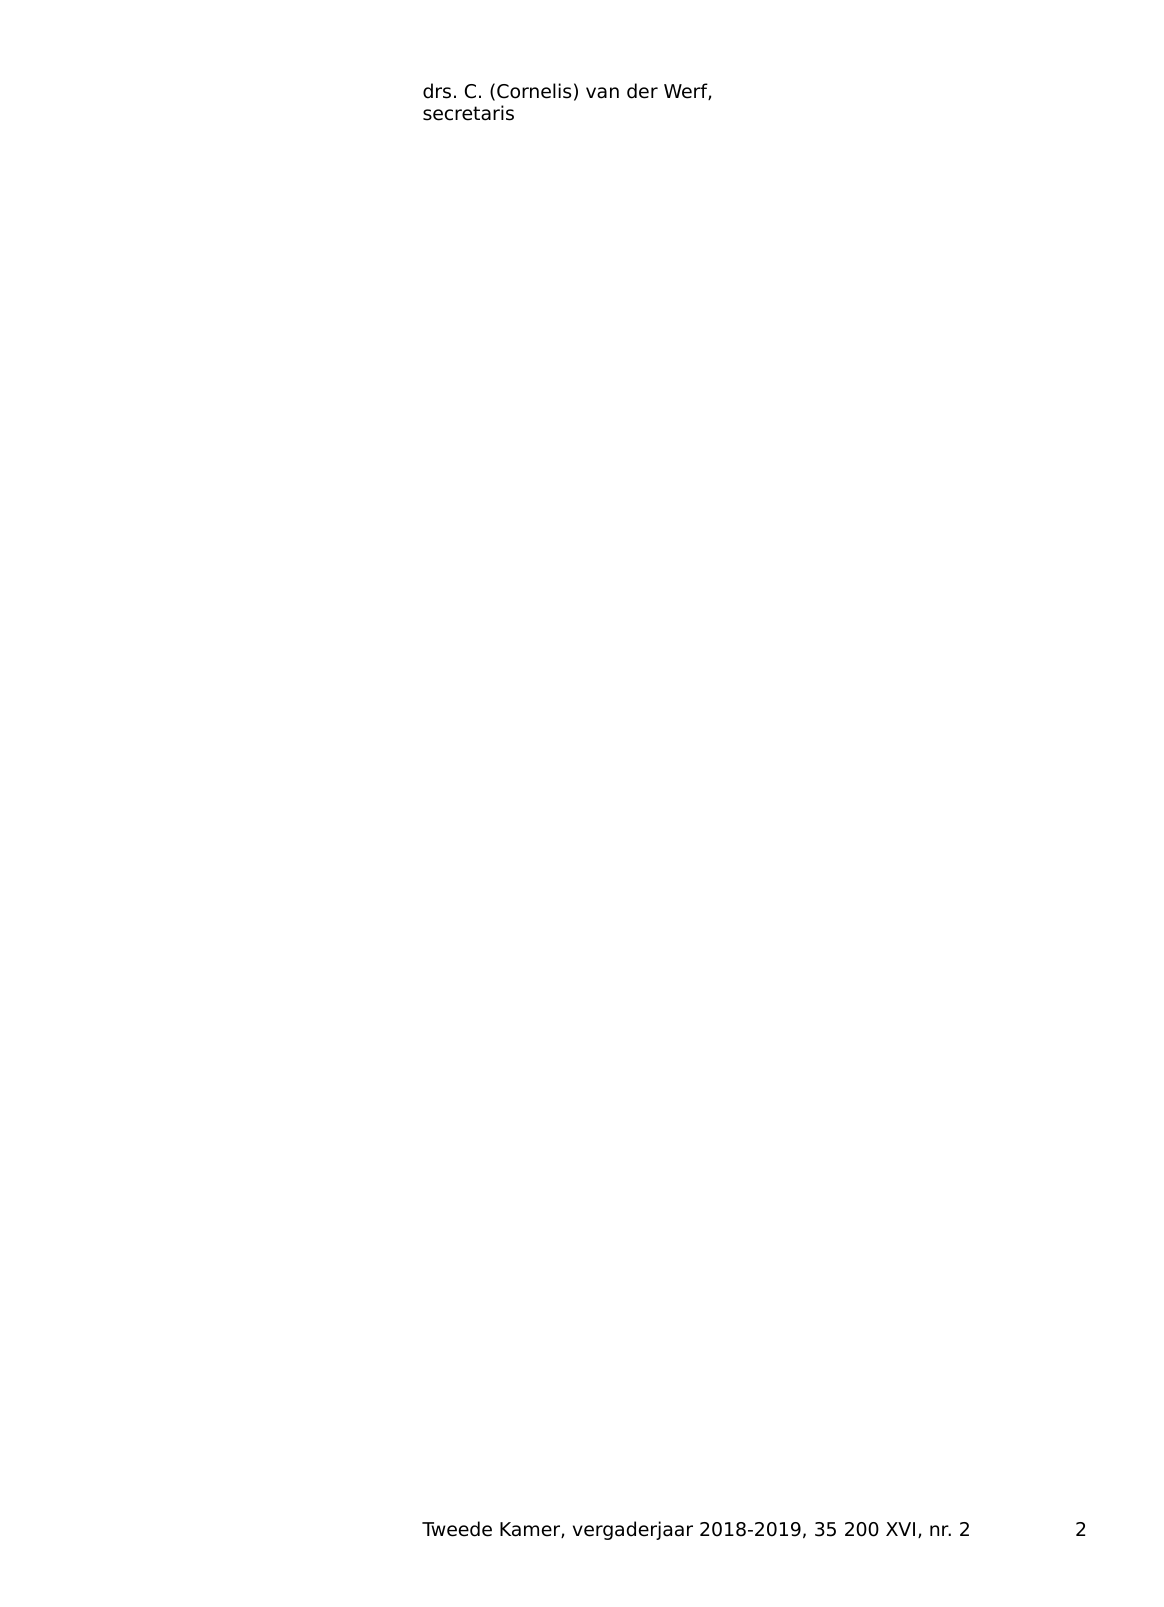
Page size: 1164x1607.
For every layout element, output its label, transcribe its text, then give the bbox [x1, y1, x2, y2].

text drs. C. (Cornelis) van der Werf, secretaris [422, 59, 1087, 125]
